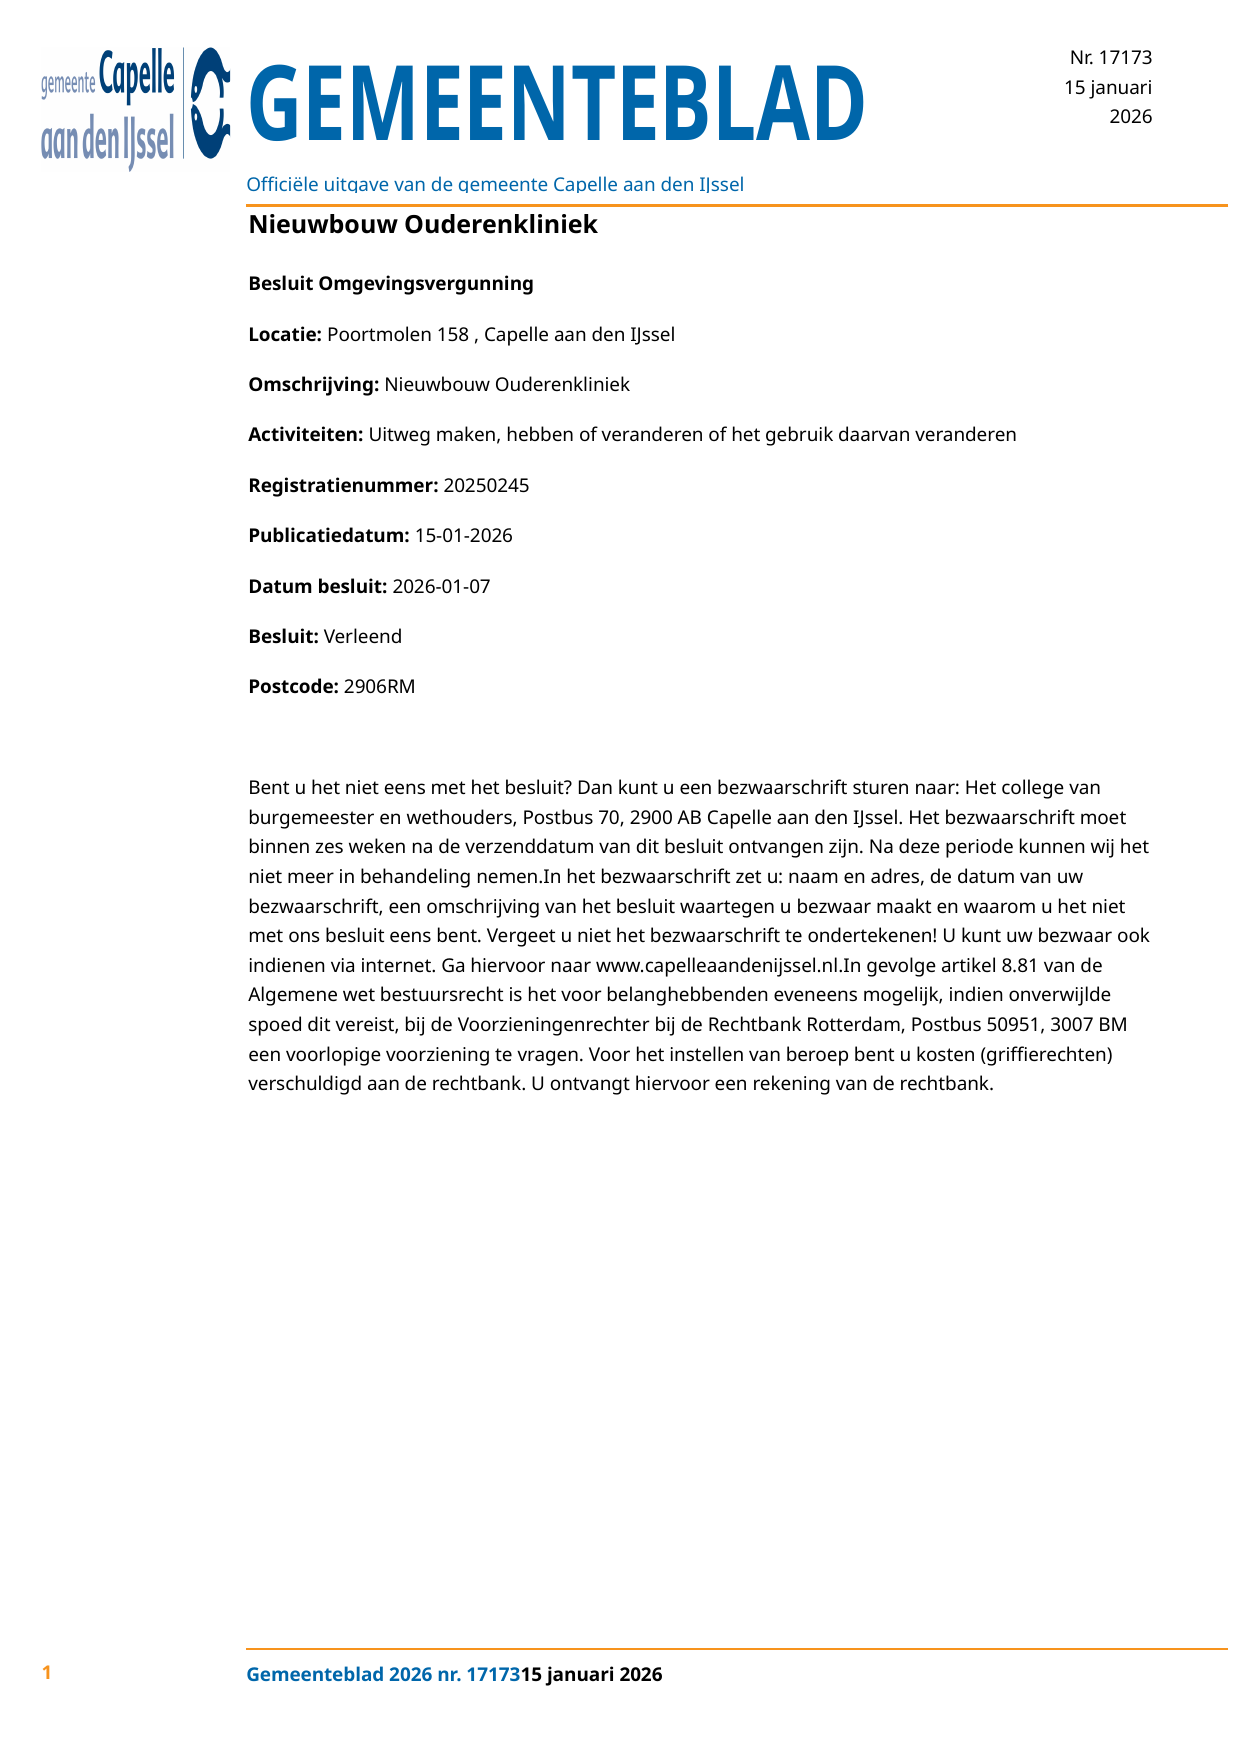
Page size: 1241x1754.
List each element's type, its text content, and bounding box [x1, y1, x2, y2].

text Activiteiten: Uitweg maken, hebben of veranderen of het gebruik daarvan veranderen [248, 422, 1152, 447]
picture [41, 47, 231, 172]
text Bent u het niet eens met het besluit? Dan kunt u een bezwaarschrift sturen naar: Het college van burgemeester en wethouders, Postbus 70, 2900 AB Capelle aan den IJssel. Het bezwaarschrift moet binnen zes weken na de verzenddatum van dit besluit ontvangen zijn. Na deze periode kunnen wij het niet meer in behandeling nemen.In het bezwaarschrift zet u: naam en adres, de datum van uw bezwaarschrift, een omschrijving van het besluit waartegen u bezwaar maakt en waarom u het niet met ons besluit eens bent. Vergeet u niet het bezwaarschrift te ondertekenen! U kunt uw bezwaar ook indienen via internet. Ga hiervoor naar www.capelleaandenijssel.nl.In gevolge artikel 8.81 van de Algemene wet bestuursrecht is het voor belanghebbenden eveneens mogelijk, indien onverwijlde spoed dit vereist, bij de Voorzieningenrechter bij de Rechtbank Rotterdam, Postbus 50951, 3007 BM een voorlopige voorziening te vragen. Voor het instellen van beroep bent u kosten (griffierechten) verschuldigd aan de rechtbank. U ontvangt hiervoor een rekening van de rechtbank. [248, 774, 1152, 1096]
text Registratienummer: 20250245 [248, 472, 1152, 498]
text Besluit: Verleend [248, 623, 1152, 649]
text Publicatiedatum: 15-01-2026 [248, 522, 1152, 548]
text Besluit Omgevingsvergunning [248, 270, 1152, 296]
text Omschrijving: Nieuwbouw Ouderenkliniek [248, 371, 1152, 397]
text Locatie: Poortmolen 158 , Capelle aan den IJssel [248, 321, 1152, 346]
text Postcode: 2906RM [248, 674, 1152, 699]
text Nieuwbouw Ouderenkliniek [248, 207, 1152, 241]
text Datum besluit: 2026-01-07 [248, 573, 1152, 598]
